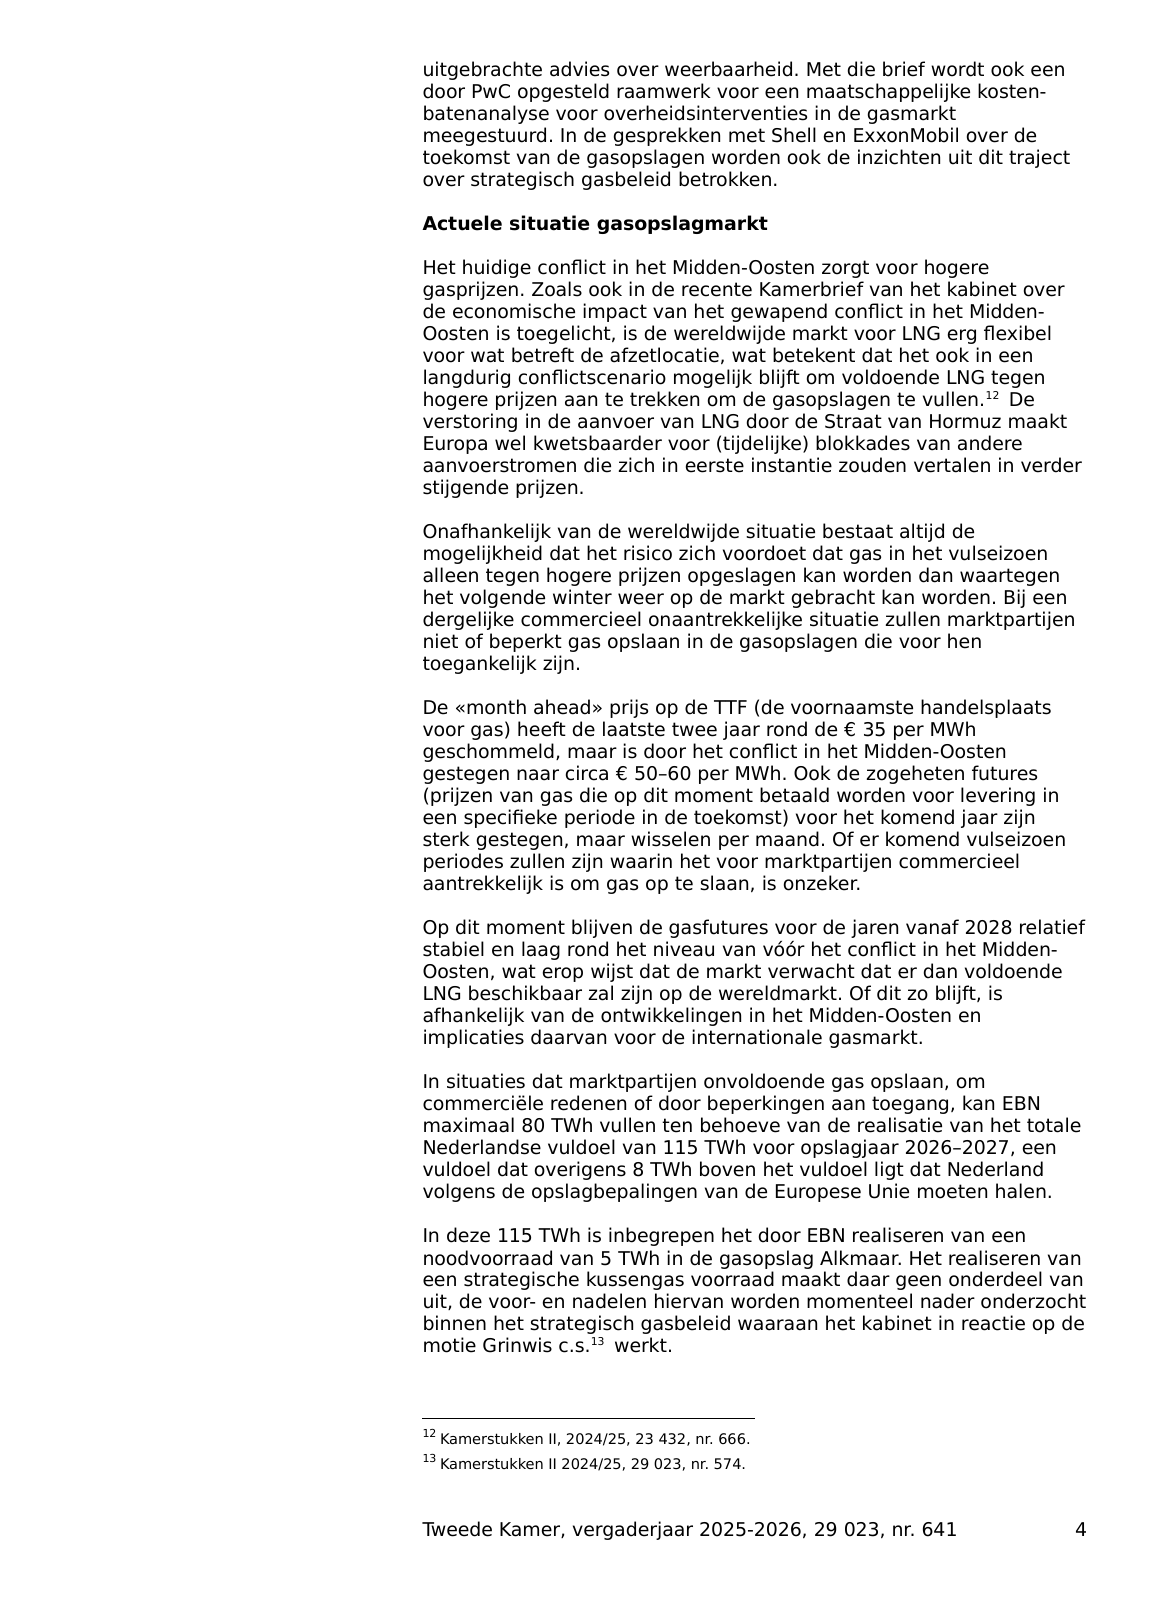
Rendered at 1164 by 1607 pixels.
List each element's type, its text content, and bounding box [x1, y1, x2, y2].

text Onafhankelijk van de wereldwijde situatie bestaat altijd de mogelijkheid dat het risico zich voordoet dat gas in het vulseizoen alleen tegen hogere prijzen opgeslagen kan worden dan waartegen het volgende winter weer op de markt gebracht kan worden. Bij een dergelijke commercieel onaantrekkelijke situatie zullen marktpartijen niet of beperkt gas opslaan in de gasopslagen die voor hen toegankelijk zijn. [422, 521, 1087, 675]
text Het huidige conflict in het Midden-Oosten zorgt voor hogere gasprijzen. Zoals ook in de recente Kamerbrief van het kabinet over de economische impact van het gewapend conflict in het Midden-Oosten is toegelicht, is de wereldwijde markt voor LNG erg flexibel voor wat betreft de afzetlocatie, wat betekent dat het ook in een langdurig conflictscenario mogelijk blijft om voldoende LNG tegen hogere prijzen aan te trekken om de gasopslagen te vullen. De verstoring in de aanvoer van LNG door de Straat van Hormuz maakt Europa wel kwetsbaarder voor (tijdelijke) blokkades van andere aanvoerstromen die zich in eerste instantie zouden vertalen in verder stijgende prijzen. [422, 257, 1087, 499]
text De «month ahead» prijs op de TTF (de voornaamste handelsplaats voor gas) heeft de laatste twee jaar rond de € 35 per MWh geschommeld, maar is door het conflict in het Midden-Oosten gestegen naar circa € 50–60 per MWh. Ook de zogeheten futures (prijzen van gas die op dit moment betaald worden voor levering in een specifieke periode in de toekomst) voor het komend jaar zijn sterk gestegen, maar wisselen per maand. Of er komend vulseizoen periodes zullen zijn waarin het voor marktpartijen commercieel aantrekkelijk is om gas op te slaan, is onzeker. [422, 697, 1087, 895]
text In deze 115 TWh is inbegrepen het door EBN realiseren van een noodvoorraad van 5 TWh in de gasopslag Alkmaar. Het realiseren van een strategische kussengas voorraad maakt daar geen onderdeel van uit, de voor- en nadelen hiervan worden momenteel nader onderzocht binnen het strategisch gasbeleid waaraan het kabinet in reactie op de motie Grinwis c.s. werkt. [422, 1225, 1087, 1357]
text In situaties dat marktpartijen onvoldoende gas opslaan, om commerciële redenen of door beperkingen aan toegang, kan EBN maximaal 80 TWh vullen ten behoeve van de realisatie van het totale Nederlandse vuldoel van 115 TWh voor opslagjaar 2026–2027, een vuldoel dat overigens 8 TWh boven het vuldoel ligt dat Nederland volgens de opslagbepalingen van de Europese Unie moeten halen. [422, 1071, 1087, 1203]
text Op dit moment blijven de gasfutures voor de jaren vanaf 2028 relatief stabiel en laag rond het niveau van vóór het conflict in het Midden-Oosten, wat erop wijst dat de markt verwacht dat er dan voldoende LNG beschikbaar zal zijn op de wereldmarkt. Of dit zo blijft, is afhankelijk van de ontwikkelingen in het Midden-Oosten en implicaties daarvan voor de internationale gasmarkt. [422, 917, 1087, 1049]
subtitle Actuele situatie gasopslagmarkt [422, 213, 1087, 235]
text Kamerstukken II, 2024/25, 23 432, nr. 666. [422, 1427, 1087, 1449]
text uitgebrachte advies over weerbaarheid. Met die brief wordt ook een door PwC opgesteld raamwerk voor een maatschappelijke kosten-batenanalyse voor overheidsinterventies in de gasmarkt meegestuurd. In de gesprekken met Shell en ExxonMobil over de toekomst van de gasopslagen worden ook de inzichten uit dit traject over strategisch gasbeleid betrokken. [422, 59, 1087, 191]
text Kamerstukken II 2024/25, 29 023, nr. 574. [422, 1452, 1087, 1474]
